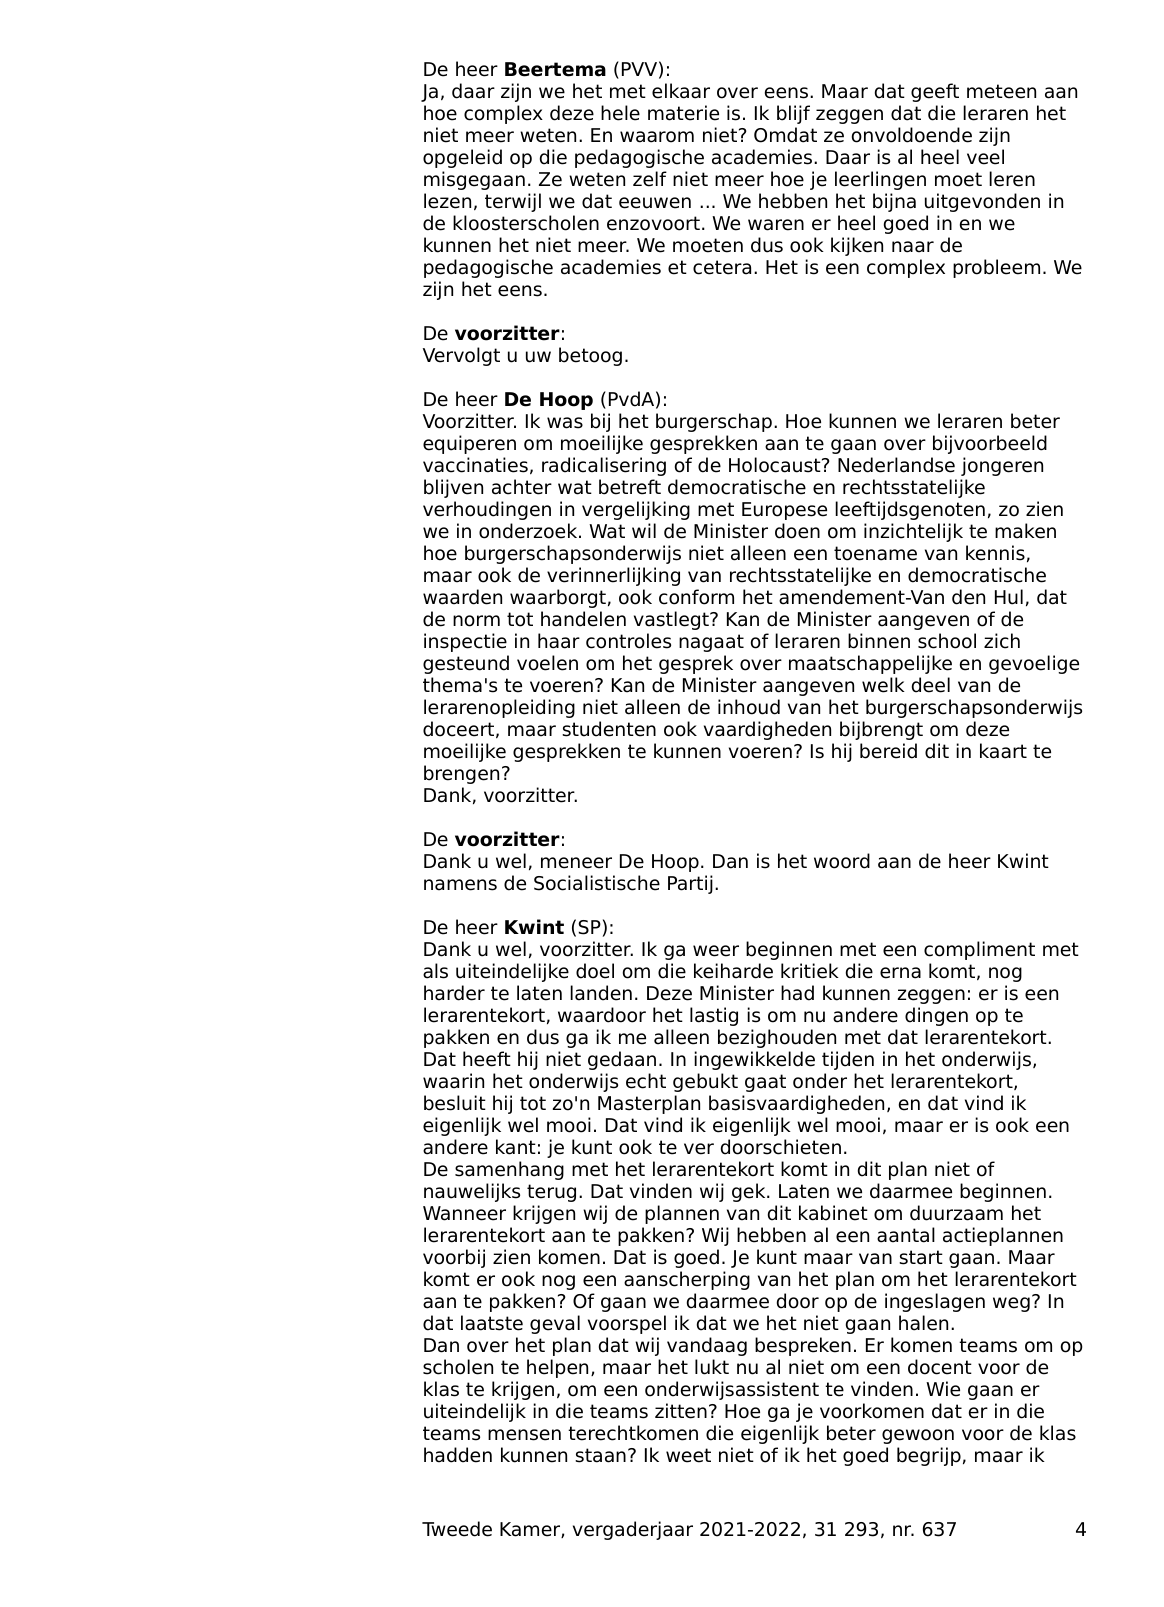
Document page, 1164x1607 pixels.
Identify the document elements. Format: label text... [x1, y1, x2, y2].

text De samenhang met het lerarentekort komt in dit plan niet of nauwelijks terug. Dat vinden wij gek. Laten we daarmee beginnen. Wanneer krijgen wij de plannen van dit kabinet om duurzaam het lerarentekort aan te pakken? Wij hebben al een aantal actieplannen voorbij zien komen. Dat is goed. Je kunt maar van start gaan. Maar komt er ook nog een aanscherping van het plan om het lerarentekort aan te pakken? Of gaan we daarmee door op de ingeslagen weg? In dat laatste geval voorspel ik dat we het niet gaan halen. [422, 1159, 1087, 1335]
text Vervolgt u uw betoog. [422, 345, 1087, 367]
text De heer Kwint (SP): [422, 917, 1087, 939]
text Ja, daar zijn we het met elkaar over eens. Maar dat geeft meteen aan hoe complex deze hele materie is. Ik blijf zeggen dat die leraren het niet meer weten. En waarom niet? Omdat ze onvoldoende zijn opgeleid op die pedagogische academies. Daar is al heel veel misgegaan. Ze weten zelf niet meer hoe je leerlingen moet leren lezen, terwijl we dat eeuwen ... We hebben het bijna uitgevonden in de kloosterscholen enzovoort. We waren er heel goed in en we kunnen het niet meer. We moeten dus ook kijken naar de pedagogische academies et cetera. Het is een complex probleem. We zijn het eens. [422, 81, 1087, 301]
text Dan over het plan dat wij vandaag bespreken. Er komen teams om op scholen te helpen, maar het lukt nu al niet om een docent voor de klas te krijgen, om een onderwijsassistent te vinden. Wie gaan er uiteindelijk in die teams zitten? Hoe ga je voorkomen dat er in die teams mensen terechtkomen die eigenlijk beter gewoon voor de klas hadden kunnen staan? Ik weet niet of ik het goed begrijp, maar ik [422, 1335, 1087, 1467]
text Voorzitter. Ik was bij het burgerschap. Hoe kunnen we leraren beter equiperen om moeilijke gesprekken aan te gaan over bijvoorbeeld vaccinaties, radicalisering of de Holocaust? Nederlandse jongeren blijven achter wat betreft democratische en rechtsstatelijke verhoudingen in vergelijking met Europese leeftijdsgenoten, zo zien we in onderzoek. Wat wil de Minister doen om inzichtelijk te maken hoe burgerschapsonderwijs niet alleen een toename van kennis, maar ook de verinnerlijking van rechtsstatelijke en democratische waarden waarborgt, ook conform het amendement-Van den Hul, dat de norm tot handelen vastlegt? Kan de Minister aangeven of de inspectie in haar controles nagaat of leraren binnen school zich gesteund voelen om het gesprek over maatschappelijke en gevoelige thema's te voeren? Kan de Minister aangeven welk deel van de lerarenopleiding niet alleen de inhoud van het burgerschapsonderwijs doceert, maar studenten ook vaardigheden bijbrengt om deze moeilijke gesprekken te kunnen voeren? Is hij bereid dit in kaart te brengen? [422, 411, 1087, 785]
text De heer De Hoop (PvdA): [422, 389, 1087, 411]
text Dank u wel, meneer De Hoop. Dan is het woord aan de heer Kwint namens de Socialistische Partij. [422, 851, 1087, 895]
text De voorzitter: [422, 829, 1087, 851]
text De voorzitter: [422, 323, 1087, 345]
text Dank, voorzitter. [422, 785, 1087, 807]
text Dank u wel, voorzitter. Ik ga weer beginnen met een compliment met als uiteindelijke doel om die keiharde kritiek die erna komt, nog harder te laten landen. Deze Minister had kunnen zeggen: er is een lerarentekort, waardoor het lastig is om nu andere dingen op te pakken en dus ga ik me alleen bezighouden met dat lerarentekort. Dat heeft hij niet gedaan. In ingewikkelde tijden in het onderwijs, waarin het onderwijs echt gebukt gaat onder het lerarentekort, besluit hij tot zo'n Masterplan basisvaardigheden, en dat vind ik eigenlijk wel mooi. Dat vind ik eigenlijk wel mooi, maar er is ook een andere kant: je kunt ook te ver doorschieten. [422, 939, 1087, 1159]
text De heer Beertema (PVV): [422, 59, 1087, 81]
